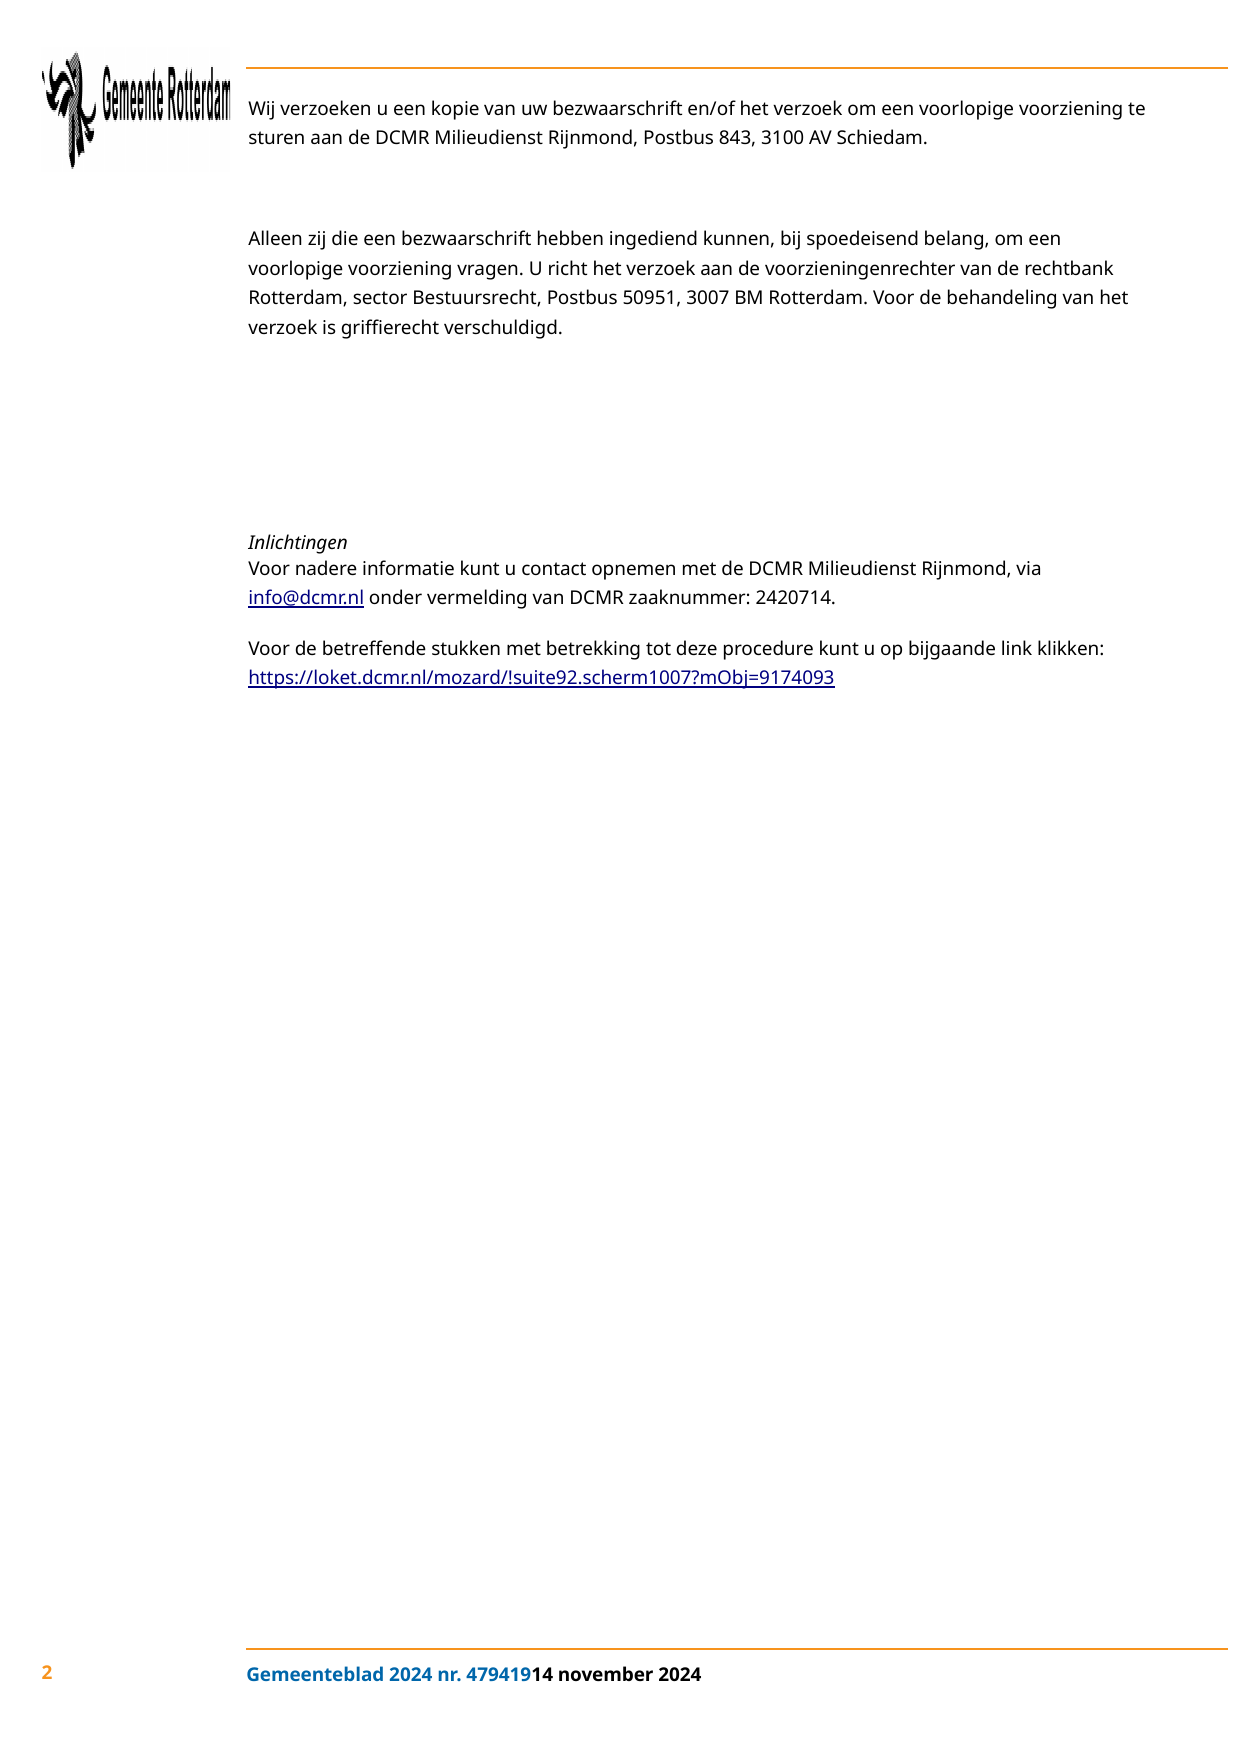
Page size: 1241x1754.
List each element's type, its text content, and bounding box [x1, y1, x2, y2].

text Wij verzoeken u een kopie van uw bezwaarschrift en/of het verzoek om een voorlopige voorziening te sturen aan de DCMR Milieudienst Rijnmond, Postbus 843, 3100 AV Schiedam. [248, 95, 1152, 150]
text Alleen zij die een bezwaarschrift hebben ingediend kunnen, bij spoedeisend belang, om een voorlopige voorziening vragen. U richt het verzoek aan de voorzieningenrechter van de rechtbank Rotterdam, sector Bestuursrecht, Postbus 50951, 3007 BM Rotterdam. Voor de behandeling van het verzoek is griffierecht verschuldigd. [248, 225, 1152, 340]
text Inlichtingen [248, 529, 1152, 555]
text Voor nadere informatie kunt u contact opnemen met de DCMR Milieudienst Rijnmond, via info@dcmr.nl onder vermelding van DCMR zaaknummer: 2420714. [248, 555, 1152, 610]
picture [41, 47, 231, 172]
text Voor de betreffende stukken met betrekking tot deze procedure kunt u op bijgaande link klikken: https://loket.dcmr.nl/mozard/!suite92.scherm1007?mObj=9174093 [248, 635, 1152, 690]
